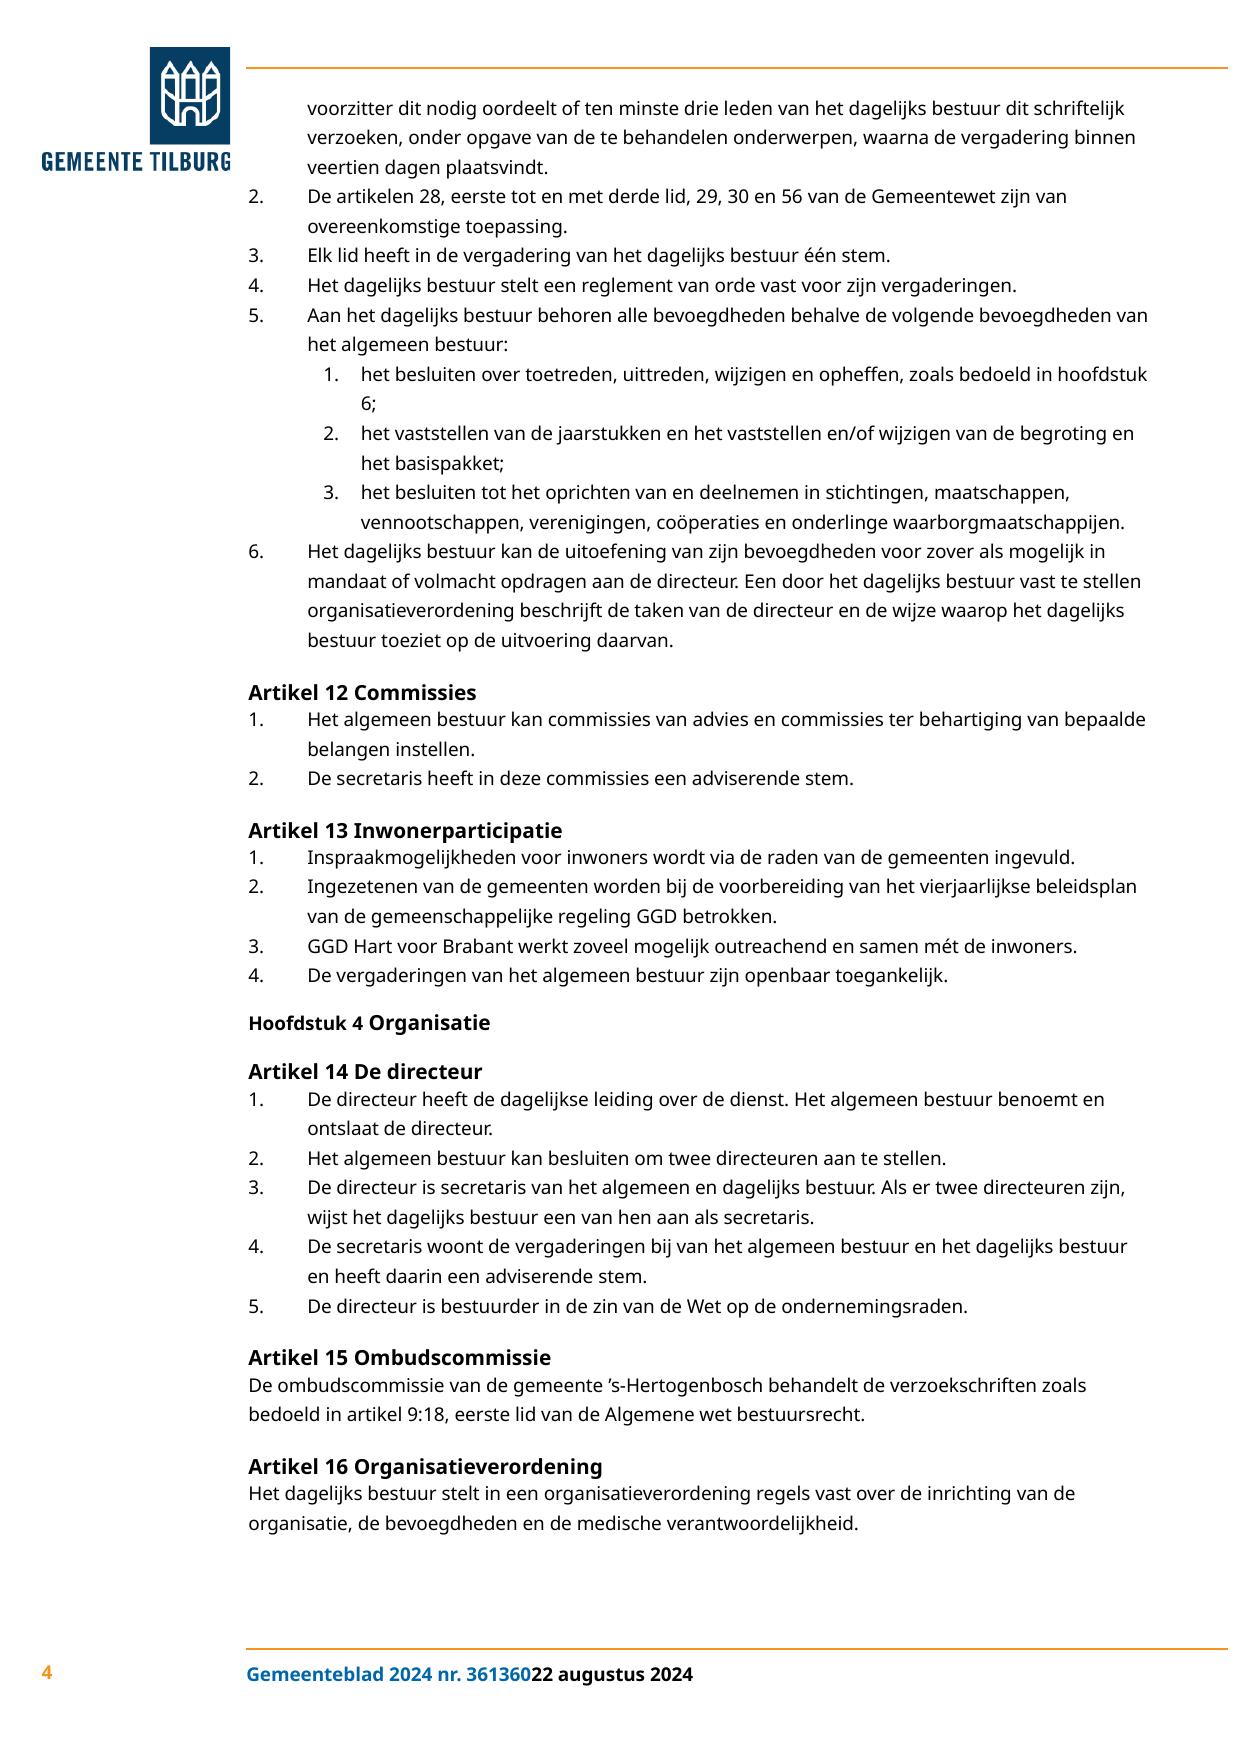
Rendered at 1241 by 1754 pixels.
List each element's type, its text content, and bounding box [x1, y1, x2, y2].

text Artikel 13 Inwonerparticipatie [248, 816, 1152, 844]
list De directeur heeft de dagelijkse leiding over de dienst. Het algemeen bestuur benoemt en ontslaat de directeur. [248, 1086, 1152, 1141]
list voorzitter dit nodig oordeelt of ten minste drie leden van het dagelijks bestuur dit schriftelijk verzoeken, onder opgave van de te behandelen onderwerpen, waarna de vergadering binnen veertien dagen plaatsvindt. [248, 95, 1152, 180]
text Artikel 16 Organisatieverordening [248, 1452, 1152, 1480]
list GGD Hart voor Brabant werkt zoveel mogelijk outreachend en samen mét de inwoners. [248, 933, 1152, 959]
list Het dagelijks bestuur stelt een reglement van orde vast voor zijn vergaderingen. [248, 272, 1152, 298]
text Hoofdstuk 4 Organisatie [248, 1008, 1152, 1037]
list De secretaris woont de vergaderingen bij van het algemeen bestuur en het dagelijks bestuur en heeft daarin een adviserende stem. [248, 1234, 1152, 1289]
text Artikel 15 Ombudscommissie [248, 1343, 1152, 1372]
text Artikel 12 Commissies [248, 678, 1152, 706]
text Artikel 14 De directeur [248, 1057, 1152, 1086]
list Aan het dagelijks bestuur behoren alle bevoegdheden behalve de volgende bevoegdheden van het algemeen bestuur: [248, 302, 1152, 357]
picture [41, 47, 231, 172]
list Ingezetenen van de gemeenten worden bij de voorbereiding van het vierjaarlijkse beleidsplan van de gemeenschappelijke regeling GGD betrokken. [248, 874, 1152, 929]
list De secretaris heeft in deze commissies een adviserende stem. [248, 765, 1152, 791]
list De directeur is bestuurder in de zin van de Wet op de ondernemingsraden. [248, 1293, 1152, 1319]
list Het algemeen bestuur kan besluiten om twee directeuren aan te stellen. [248, 1145, 1152, 1171]
list het besluiten over toetreden, uittreden, wijzigen en opheffen, zoals bedoeld in hoofdstuk 6; [323, 361, 1152, 416]
list het vaststellen van de jaarstukken en het vaststellen en/of wijzigen van de begroting en het basispakket; [323, 420, 1152, 476]
list Inspraakmogelijkheden voor inwoners wordt via de raden van de gemeenten ingevuld. [248, 844, 1152, 870]
list het besluiten tot het oprichten van en deelnemen in stichtingen, maatschappen, vennootschappen, verenigingen, coöperaties en onderlinge waarborgmaatschappijen. [323, 479, 1152, 535]
list Het dagelijks bestuur kan de uitoefening van zijn bevoegdheden voor zover als mogelijk in mandaat of volmacht opdragen aan de directeur. Een door het dagelijks bestuur vast te stellen organisatieverordening beschrijft de taken van de directeur en de wijze waarop het dagelijks bestuur toeziet op de uitvoering daarvan. [248, 538, 1152, 653]
list Het algemeen bestuur kan commissies van advies en commissies ter behartiging van bepaalde belangen instellen. [248, 706, 1152, 761]
list De directeur is secretaris van het algemeen en dagelijks bestuur. Als er twee directeuren zijn, wijst het dagelijks bestuur een van hen aan als secretaris. [248, 1174, 1152, 1230]
text De ombudscommissie van de gemeente ’s-Hertogenbosch behandelt de verzoekschriften zoals bedoeld in artikel 9:18, eerste lid van de Algemene wet bestuursrecht. [248, 1372, 1152, 1427]
list Elk lid heeft in de vergadering van het dagelijks bestuur één stem. [248, 243, 1152, 268]
list De vergaderingen van het algemeen bestuur zijn openbaar toegankelijk. [248, 962, 1152, 988]
text Het dagelijks bestuur stelt in een organisatieverordening regels vast over de inrichting van de organisatie, de bevoegdheden en de medische verantwoordelijkheid. [248, 1480, 1152, 1536]
list De artikelen 28, eerste tot en met derde lid, 29, 30 en 56 van de Gemeentewet zijn van overeenkomstige toepassing. [248, 183, 1152, 239]
